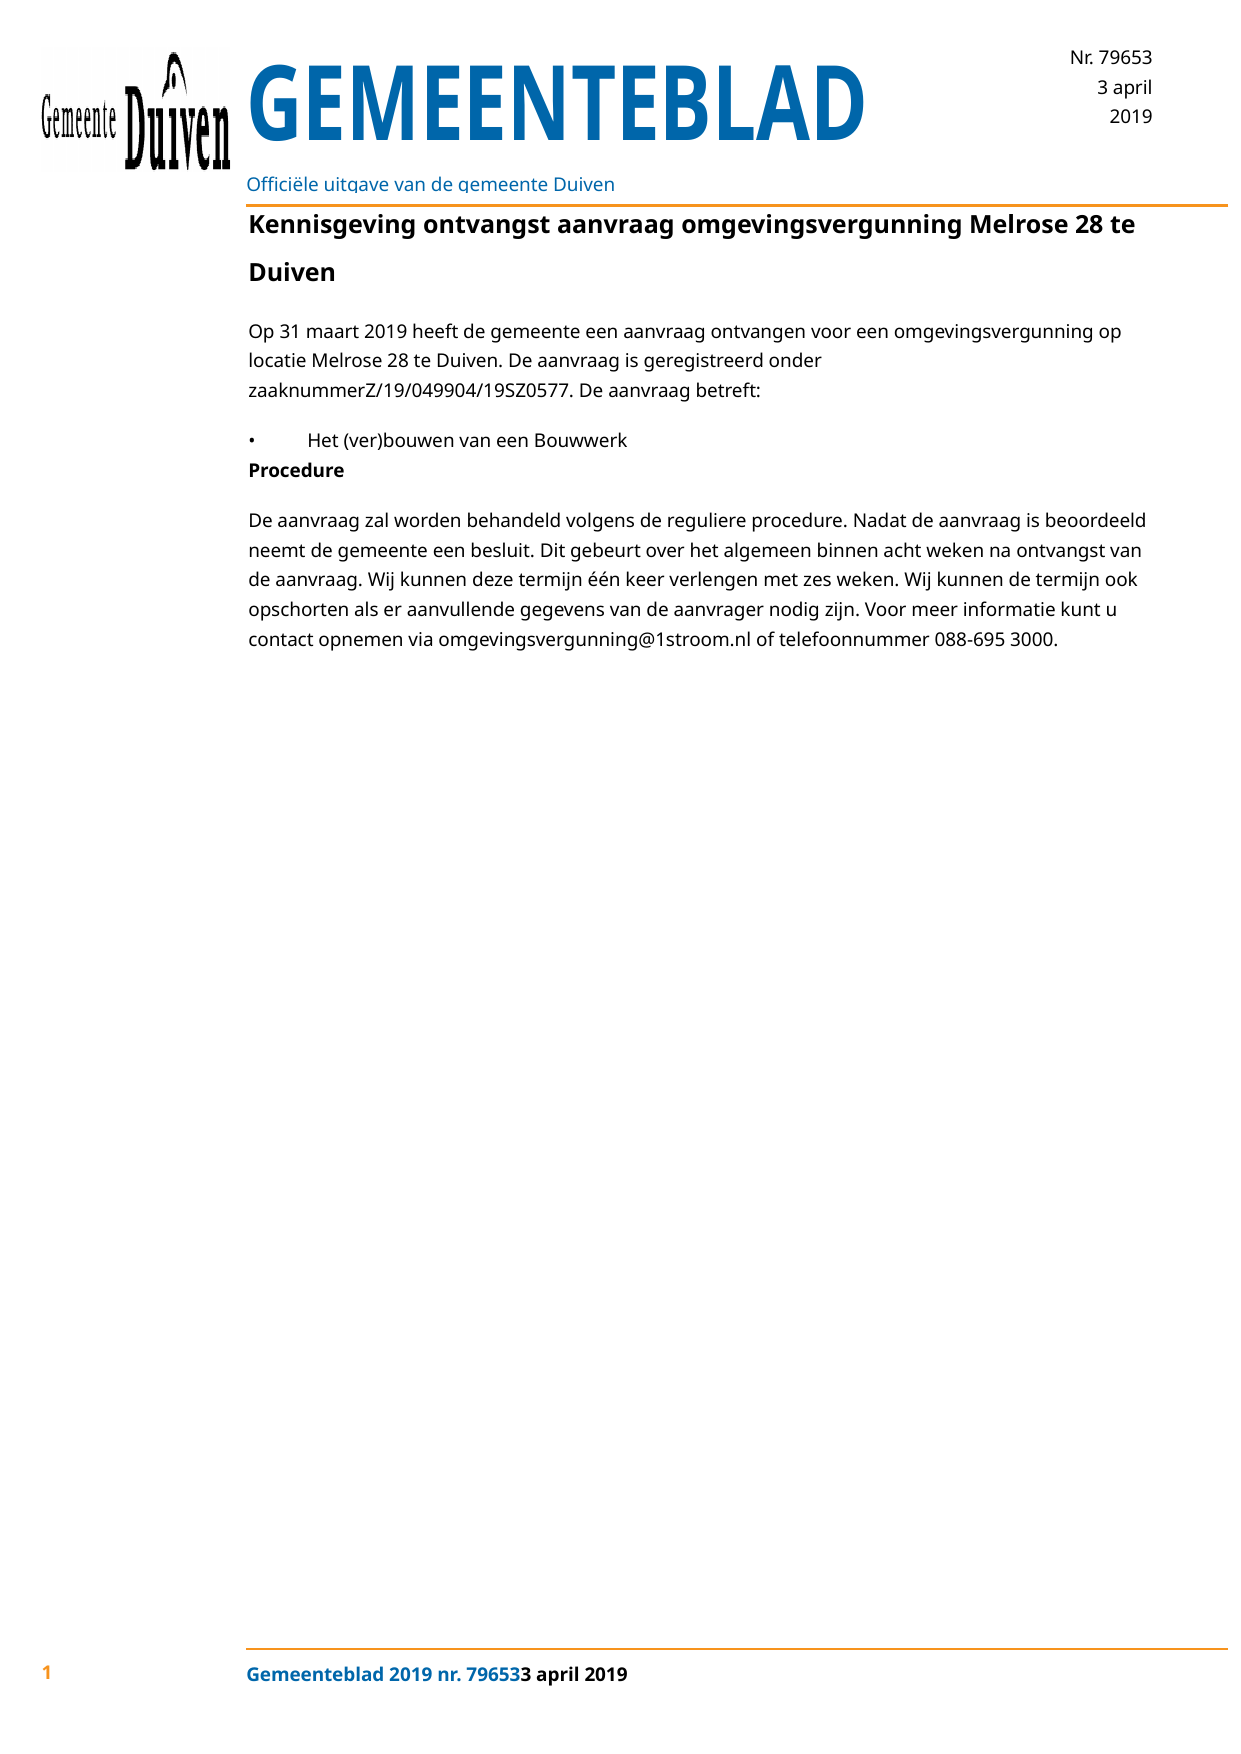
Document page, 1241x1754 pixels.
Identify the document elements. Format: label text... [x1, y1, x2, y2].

text Kennisgeving ontvangst aanvraag omgevingsvergunning Melrose 28 te Duiven [248, 207, 1152, 288]
text Op 31 maart 2019 heeft de gemeente een aanvraag ontvangen voor een omgevingsvergunning op locatie Melrose 28 te Duiven. De aanvraag is geregistreerd onder zaaknummerZ/19/049904/19SZ0577. De aanvraag betreft: [248, 318, 1152, 403]
text De aanvraag zal worden behandeld volgens de reguliere procedure. Nadat de aanvraag is beoordeeld neemt de gemeente een besluit. Dit gebeurt over het algemeen binnen acht weken na ontvangst van de aanvraag. Wij kunnen deze termijn één keer verlengen met zes weken. Wij kunnen de termijn ook opschorten als er aanvullende gegevens van de aanvrager nodig zijn. Voor meer informatie kunt u contact opnemen via omgevingsvergunning@1stroom.nl of telefoonnummer 088-695 3000. [248, 507, 1152, 652]
list Het (ver)bouwen van een Bouwwerk [248, 427, 1152, 453]
text Procedure [248, 457, 1152, 483]
picture [41, 47, 231, 172]
